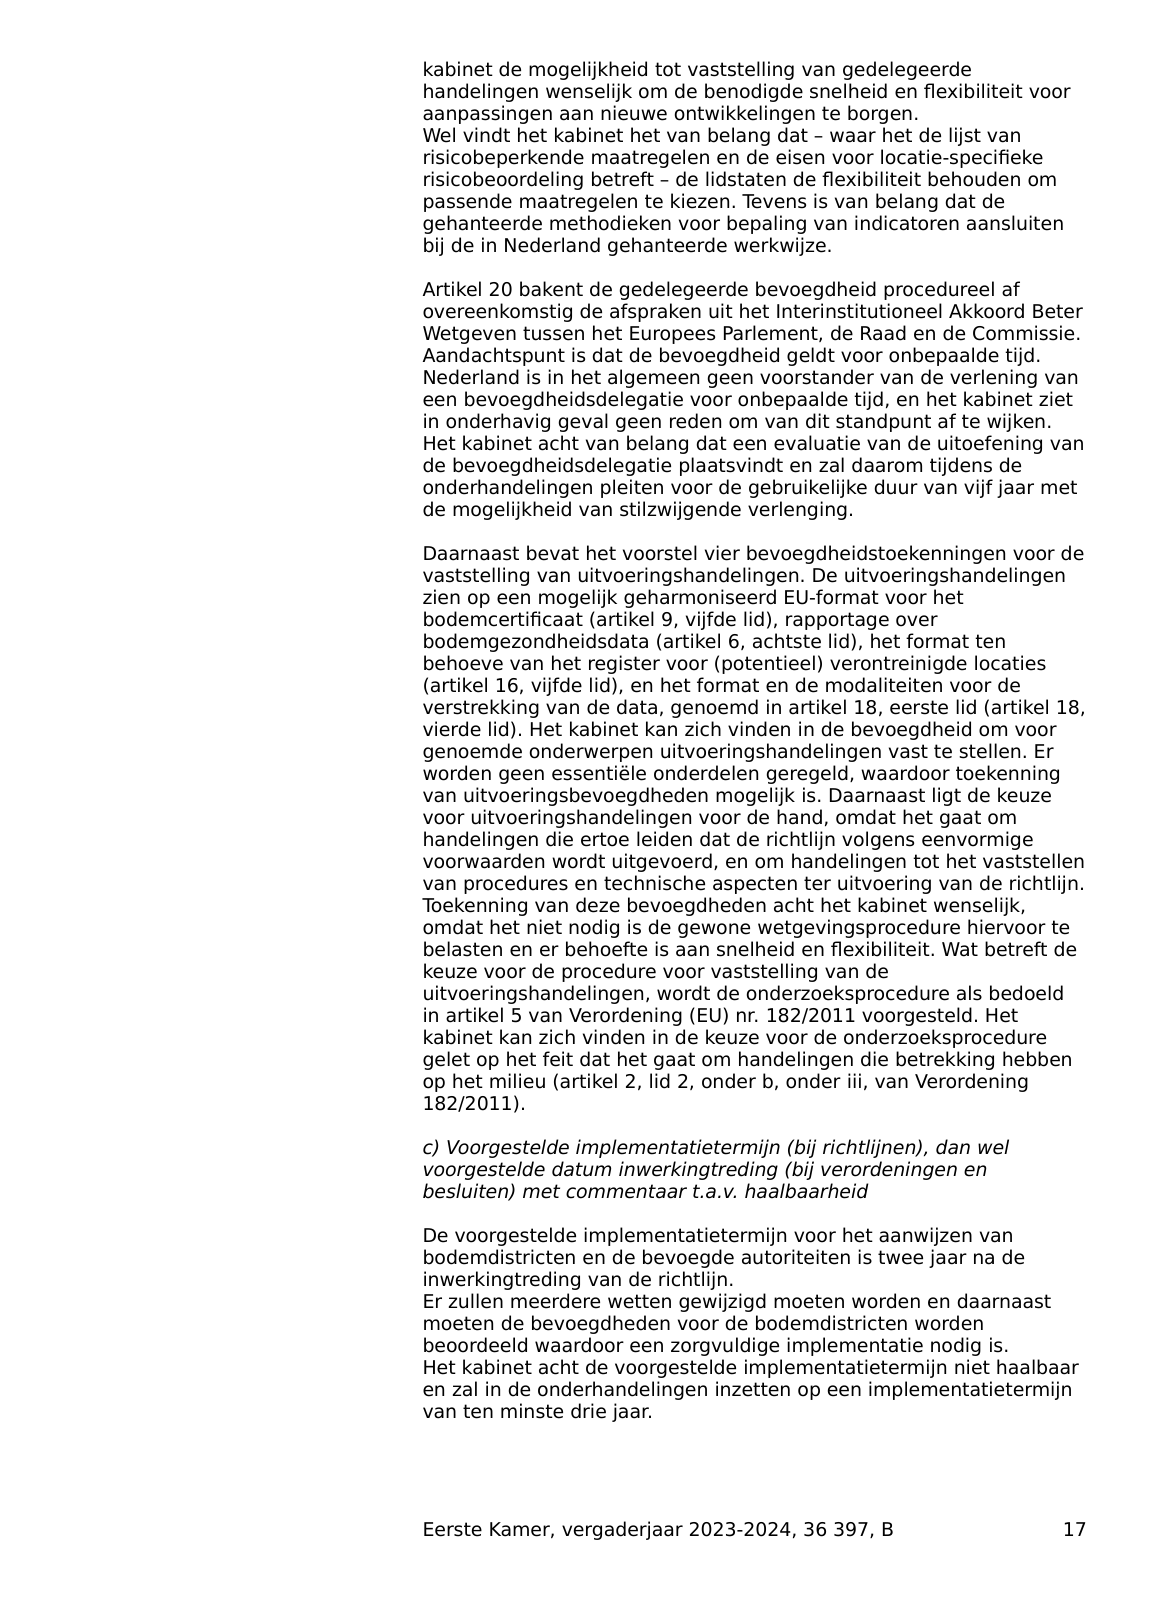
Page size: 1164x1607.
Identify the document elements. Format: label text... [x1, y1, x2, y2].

text Wel vindt het kabinet het van belang dat – waar het de lijst van risicobeperkende maatregelen en de eisen voor locatie-specifieke risicobeoordeling betreft – de lidstaten de flexibiliteit behouden om passende maatregelen te kiezen. Tevens is van belang dat de gehanteerde methodieken voor bepaling van indicatoren aansluiten bij de in Nederland gehanteerde werkwijze. [422, 125, 1087, 257]
text Er zullen meerdere wetten gewijzigd moeten worden en daarnaast moeten de bevoegdheden voor de bodemdistricten worden beoordeeld waardoor een zorgvuldige implementatie nodig is. [422, 1291, 1087, 1357]
text Artikel 20 bakent de gedelegeerde bevoegdheid procedureel af overeenkomstig de afspraken uit het Interinstitutioneel Akkoord Beter Wetgeven tussen het Europees Parlement, de Raad en de Commissie. Aandachtspunt is dat de bevoegdheid geldt voor onbepaalde tijd. Nederland is in het algemeen geen voorstander van de verlening van een bevoegdheidsdelegatie voor onbepaalde tijd, en het kabinet ziet in onderhavig geval geen reden om van dit standpunt af te wijken. [422, 279, 1087, 433]
text De voorgestelde implementatietermijn voor het aanwijzen van bodemdistricten en de bevoegde autoriteiten is twee jaar na de inwerkingtreding van de richtlijn. [422, 1225, 1087, 1291]
subtitle c) Voorgestelde implementatietermijn (bij richtlijnen), dan wel voorgestelde datum inwerkingtreding (bij verordeningen en besluiten) met commentaar t.a.v. haalbaarheid [422, 1137, 1087, 1203]
text Daarnaast bevat het voorstel vier bevoegdheidstoekenningen voor de vaststelling van uitvoeringshandelingen. De uitvoeringshandelingen zien op een mogelijk geharmoniseerd EU-format voor het bodemcertificaat (artikel 9, vijfde lid), rapportage over bodemgezondheidsdata (artikel 6, achtste lid), het format ten behoeve van het register voor (potentieel) verontreinigde locaties (artikel 16, vijfde lid), en het format en de modaliteiten voor de verstrekking van de data, genoemd in artikel 18, eerste lid (artikel 18, vierde lid). Het kabinet kan zich vinden in de bevoegdheid om voor genoemde onderwerpen uitvoeringshandelingen vast te stellen. Er worden geen essentiële onderdelen geregeld, waardoor toekenning van uitvoeringsbevoegdheden mogelijk is. Daarnaast ligt de keuze voor uitvoeringshandelingen voor de hand, omdat het gaat om handelingen die ertoe leiden dat de richtlijn volgens eenvormige voorwaarden wordt uitgevoerd, en om handelingen tot het vaststellen van procedures en technische aspecten ter uitvoering van de richtlijn. Toekenning van deze bevoegdheden acht het kabinet wenselijk, omdat het niet nodig is de gewone wetgevingsprocedure hiervoor te belasten en er behoefte is aan snelheid en flexibiliteit. Wat betreft de keuze voor de procedure voor vaststelling van de uitvoeringshandelingen, wordt de onderzoeksprocedure als bedoeld in artikel 5 van Verordening (EU) nr. 182/2011 voorgesteld. Het kabinet kan zich vinden in de keuze voor de onderzoeksprocedure gelet op het feit dat het gaat om handelingen die betrekking hebben op het milieu (artikel 2, lid 2, onder b, onder iii, van Verordening 182/2011). [422, 543, 1087, 1114]
text Het kabinet acht van belang dat een evaluatie van de uitoefening van de bevoegdheidsdelegatie plaatsvindt en zal daarom tijdens de onderhandelingen pleiten voor de gebruikelijke duur van vijf jaar met de mogelijkheid van stilzwijgende verlenging. [422, 433, 1087, 521]
text kabinet de mogelijkheid tot vaststelling van gedelegeerde handelingen wenselijk om de benodigde snelheid en flexibiliteit voor aanpassingen aan nieuwe ontwikkelingen te borgen. [422, 59, 1087, 125]
text Het kabinet acht de voorgestelde implementatietermijn niet haalbaar en zal in de onderhandelingen inzetten op een implementatietermijn van ten minste drie jaar. [422, 1357, 1087, 1423]
